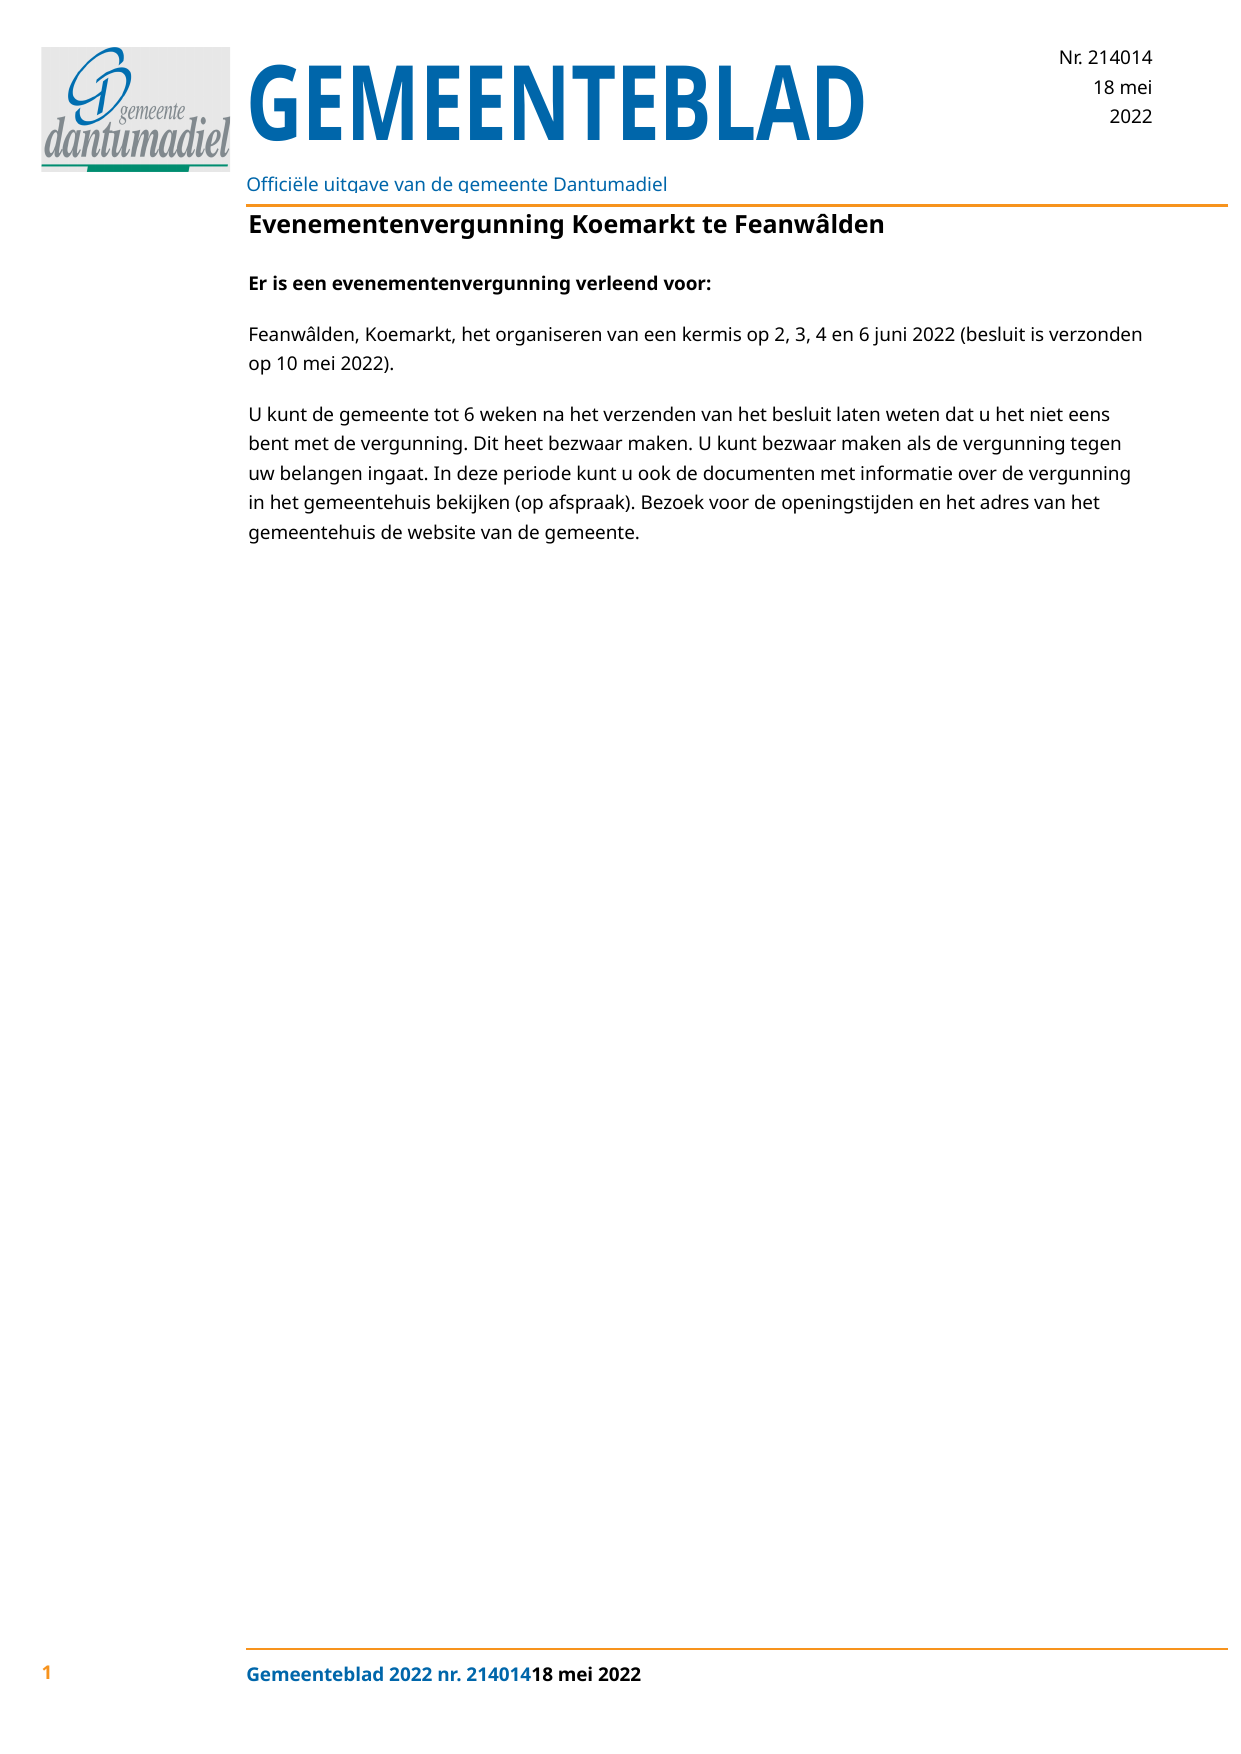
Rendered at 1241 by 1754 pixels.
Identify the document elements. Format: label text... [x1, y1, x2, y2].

text U kunt de gemeente tot 6 weken na het verzenden van het besluit laten weten dat u het niet eens bent met de vergunning. Dit heet bezwaar maken. U kunt bezwaar maken als de vergunning tegen uw belangen ingaat. In deze periode kunt u ook de documenten met informatie over de vergunning in het gemeentehuis bekijken (op afspraak). Bezoek voor de openingstijden en het adres van het gemeentehuis de website van de gemeente. [248, 401, 1152, 545]
picture [41, 47, 231, 172]
text Feanwâlden, Koemarkt, het organiseren van een kermis op 2, 3, 4 en 6 juni 2022 (besluit is verzonden op 10 mei 2022). [248, 321, 1152, 376]
text Evenementenvergunning Koemarkt te Feanwâlden [248, 207, 1152, 241]
text Er is een evenementenvergunning verleend voor: [248, 270, 1152, 296]
